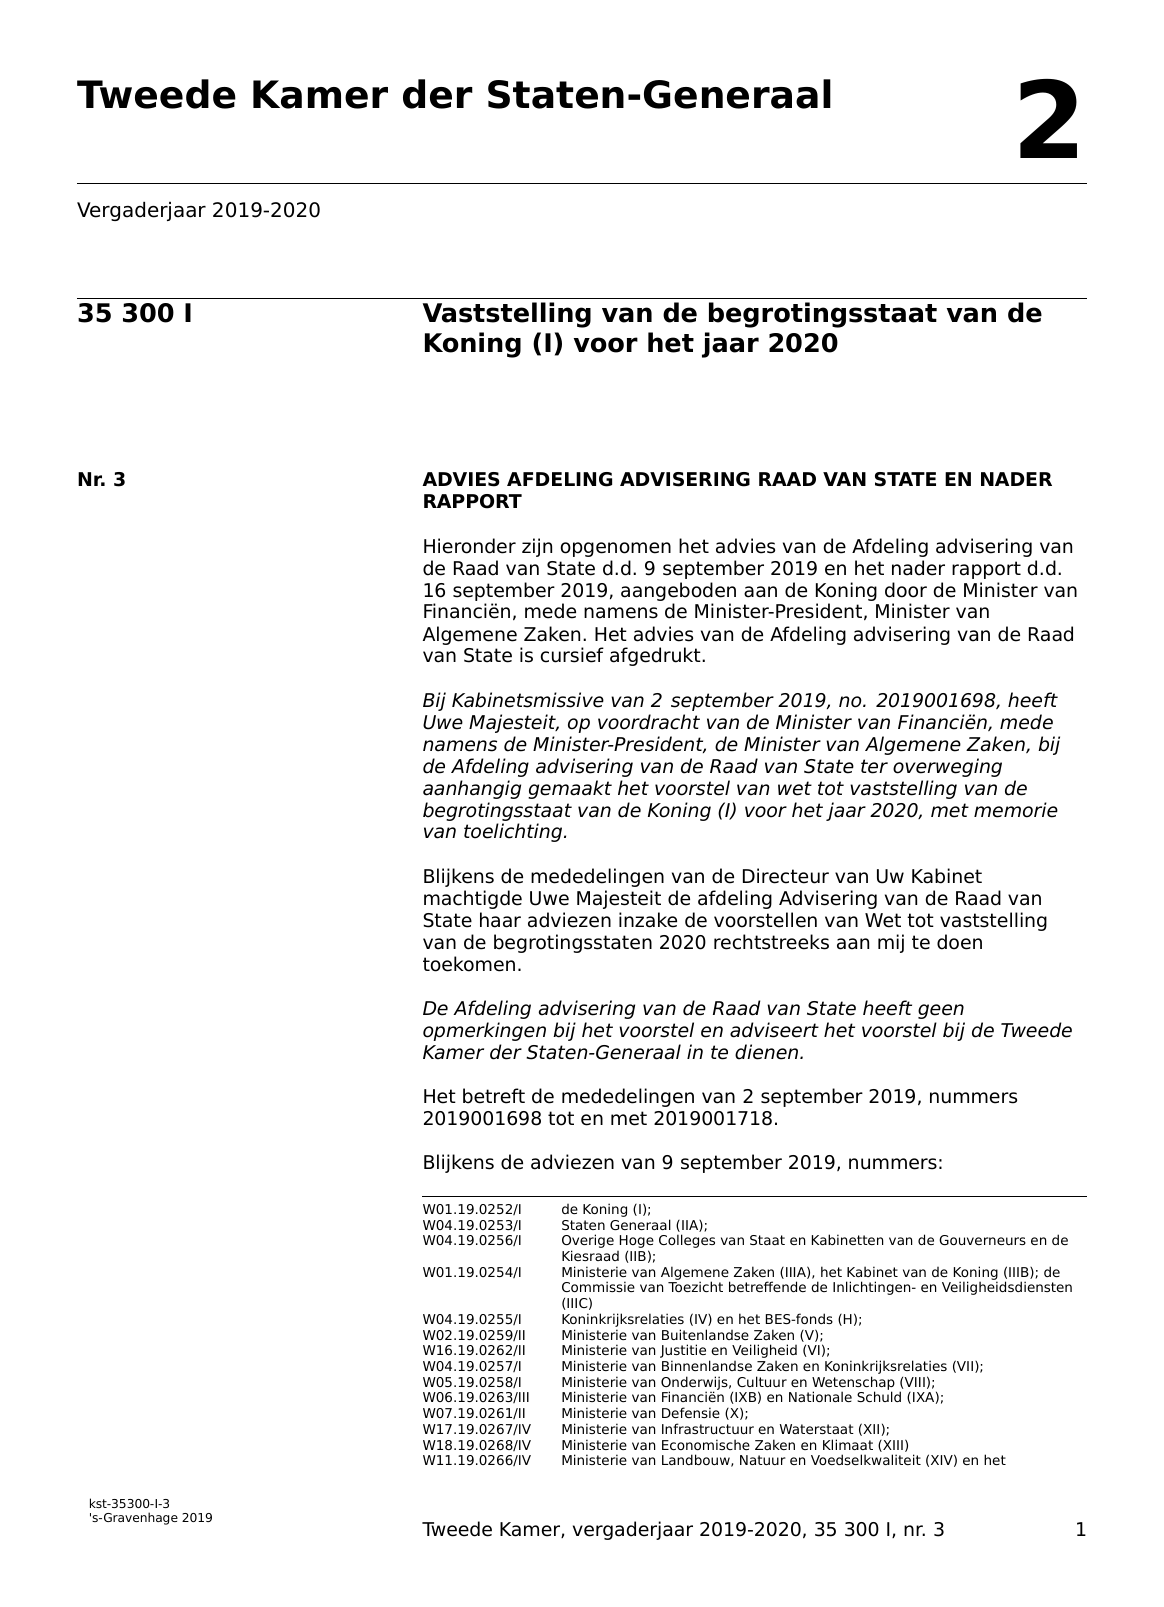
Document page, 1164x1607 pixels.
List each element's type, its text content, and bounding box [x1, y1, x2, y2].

table_header Tweede Kamer der Staten-Generaal [77, 59, 886, 183]
table_cell Ministerie van Onderwijs, Cultuur en Wetenschap (VIII); [555, 1375, 1087, 1390]
table_cell W01.19.0254/I [422, 1265, 555, 1312]
table_cell Ministerie van Algemene Zaken (IIIA), het Kabinet van de Koning (IIIB); de Commissie van Toezicht betreffende de Inlichtingen- en Veiligheidsdiensten (IIIC) [555, 1265, 1087, 1312]
table_cell Ministerie van Binnenlandse Zaken en Koninkrijksrelaties (VII); [555, 1359, 1087, 1374]
text kst-35300-I-3 [88, 1497, 323, 1511]
text Blijkens de adviezen van 9 september 2019, nummers: [422, 1152, 1087, 1174]
table_cell W07.19.0261/II [422, 1406, 555, 1422]
table_cell Ministerie van Buitenlandse Zaken (V); [555, 1328, 1087, 1343]
text Het betreft de mededelingen van 2 september 2019, nummers 2019001698 tot en met 2019001718. [422, 1086, 1087, 1130]
table_cell Vergaderjaar 2019-2020 [77, 184, 1087, 298]
table_cell W04.19.0257/I [422, 1359, 555, 1374]
table_cell Overige Hoge Colleges van Staat en Kabinetten van de Gouverneurs en de Kiesraad (IIB); [555, 1233, 1087, 1264]
table_cell W04.19.0256/I [422, 1233, 555, 1264]
table_cell W06.19.0263/III [422, 1390, 555, 1406]
subtitle 35 300 I Vaststelling van de begrotingsstaat van de Koning (I) voor het jaar 2020 [77, 299, 1087, 358]
table_header de Koning (I); [555, 1197, 1087, 1217]
text Blijkens de mededelingen van de Directeur van Uw Kabinet machtigde Uwe Majesteit de afdeling Advisering van de Raad van State haar adviezen inzake de voorstellen van Wet tot vaststelling van de begrotingsstaten 2020 rechtstreeks aan mij te doen toekomen. [422, 866, 1087, 976]
table_cell W18.19.0268/IV [422, 1438, 555, 1453]
table_cell Ministerie van Economische Zaken en Klimaat (XIII) [555, 1438, 1087, 1453]
table_cell W05.19.0258/I [422, 1375, 555, 1390]
table_cell Koninkrijksrelaties (IV) en het BES-fonds (H); [555, 1312, 1087, 1327]
table_header W01.19.0252/I [422, 1197, 555, 1217]
subtitle Nr. 3 ADVIES AFDELING ADVISERING RAAD VAN STATE EN NADER RAPPORT [77, 469, 1087, 513]
text 's-Gravenhage 2019 [88, 1511, 323, 1525]
text De Afdeling advisering van de Raad van State heeft geen opmerkingen bij het voorstel en adviseert het voorstel bij de Tweede Kamer der Staten-Generaal in te dienen. [422, 998, 1087, 1064]
table_cell W02.19.0259/II [422, 1328, 555, 1343]
table_cell Ministerie van Infrastructuur en Waterstaat (XII); [555, 1422, 1087, 1437]
text Bij Kabinetsmissive van 2 september 2019, no. 2019001698, heeft Uwe Majesteit, op voordracht van de Minister van Financiën, mede namens de Minister-President, de Minister van Algemene Zaken, bij de Afdeling advisering van de Raad van State ter overweging aanhangig gemaakt het voorstel van wet tot vaststelling van de begrotingsstaat van de Koning (I) voor het jaar 2020, met memorie van toelichting. [422, 689, 1087, 843]
table_cell W11.19.0266/IV [422, 1453, 555, 1469]
table_cell Ministerie van Justitie en Veiligheid (VI); [555, 1343, 1087, 1359]
text Hieronder zijn opgenomen het advies van de Afdeling advisering van de Raad van State d.d. 9 september 2019 en het nader rapport d.d. 16 september 2019, aangeboden aan de Koning door de Minister van Financiën, mede namens de Minister-President, Minister van Algemene Zaken. Het advies van de Afdeling advisering van de Raad van State is cursief afgedrukt. [422, 536, 1087, 667]
table_cell Staten Generaal (IIA); [555, 1217, 1087, 1233]
table_cell W04.19.0253/I [422, 1217, 555, 1233]
table_cell Ministerie van Defensie (X); [555, 1406, 1087, 1422]
table_cell W16.19.0262/II [422, 1343, 555, 1359]
table_cell Ministerie van Landbouw, Natuur en Voedselkwaliteit (XIV) en het [555, 1453, 1087, 1469]
table_header 2 [886, 59, 1087, 183]
table_cell Ministerie van Financiën (IXB) en Nationale Schuld (IXA); [555, 1390, 1087, 1406]
table_cell W17.19.0267/IV [422, 1422, 555, 1437]
table_cell W04.19.0255/I [422, 1312, 555, 1327]
